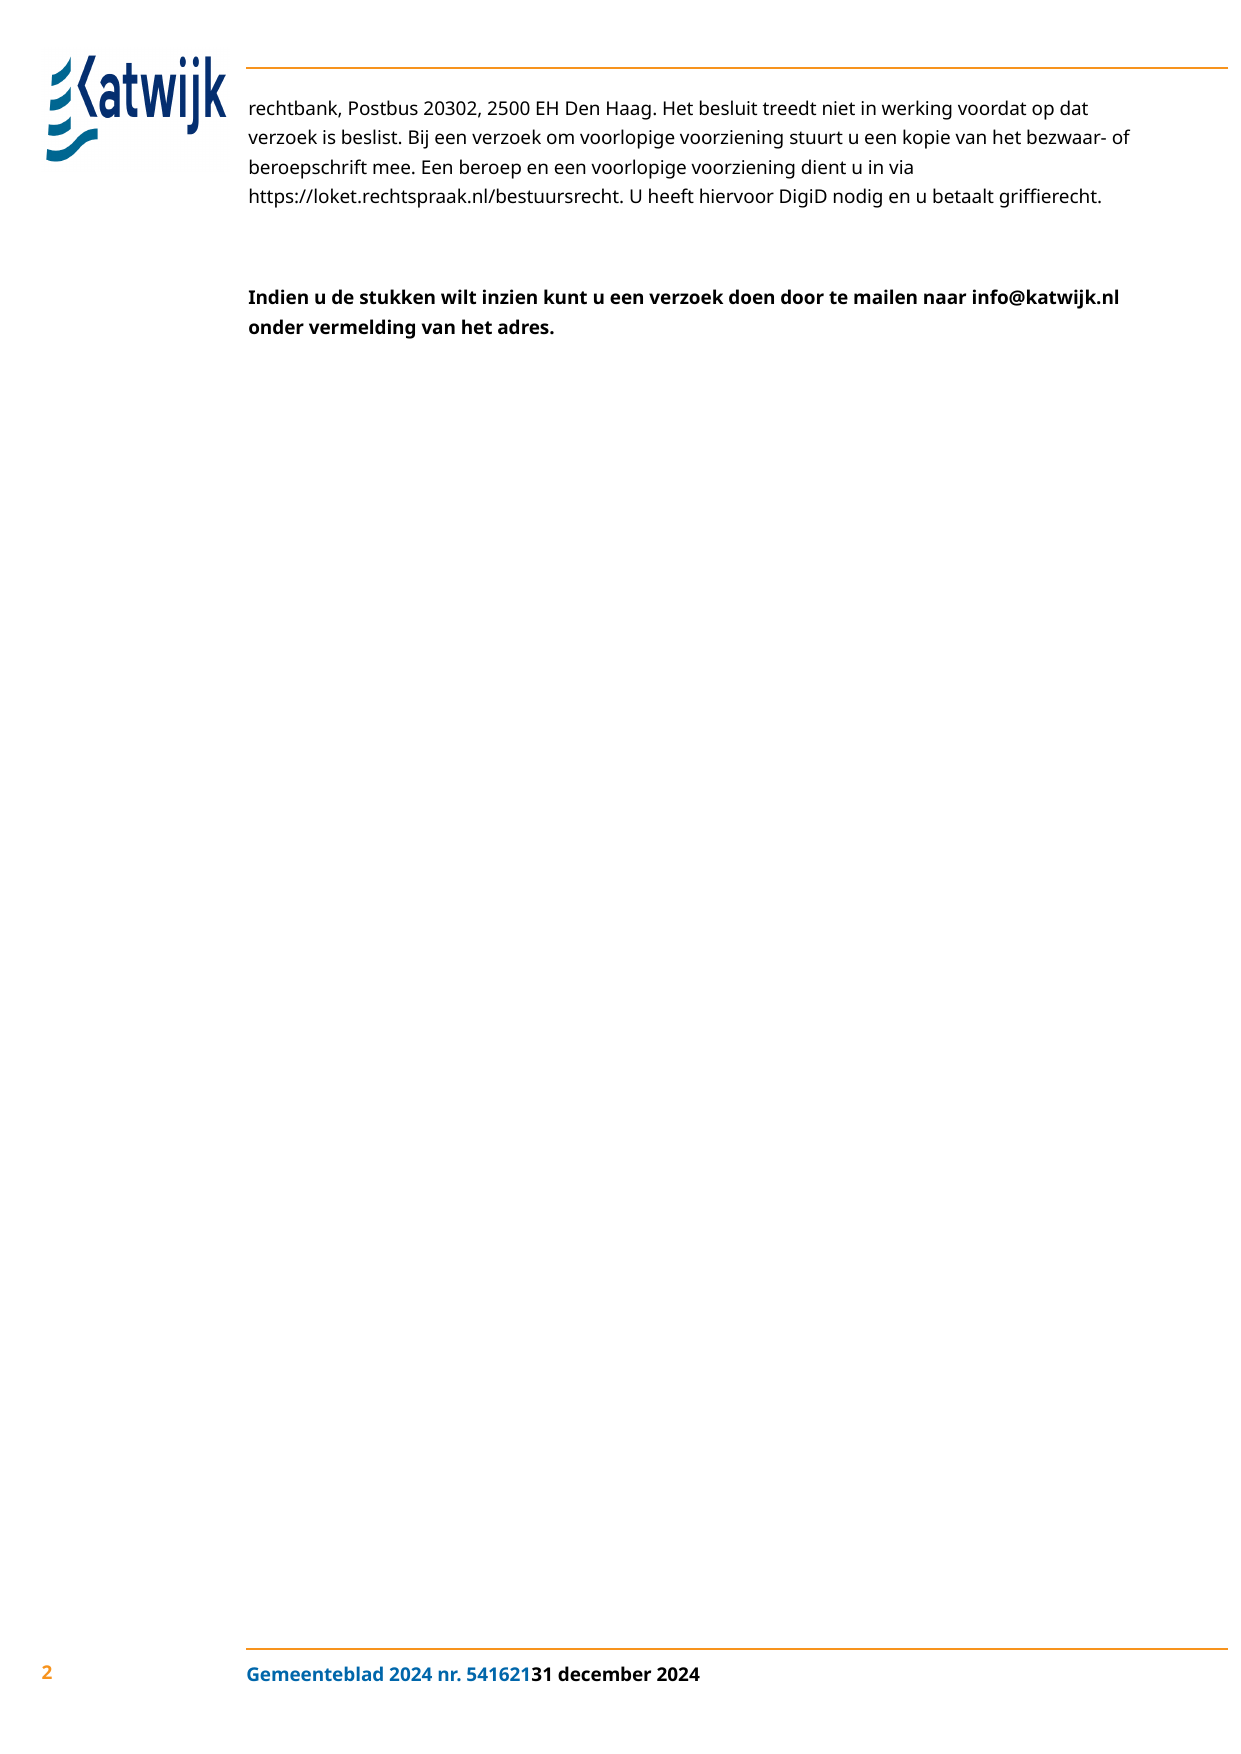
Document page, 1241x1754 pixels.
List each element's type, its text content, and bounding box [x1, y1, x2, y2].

text rechtbank, Postbus 20302, 2500 EH Den Haag. Het besluit treedt niet in werking voordat op dat verzoek is beslist. Bij een verzoek om voorlopige voorziening stuurt u een kopie van het bezwaar- of beroepschrift mee. Een beroep en een voorlopige voorziening dient u in via https://loket.rechtspraak.nl/bestuursrecht. U heeft hiervoor DigiD nodig en u betaalt griffierecht. [248, 95, 1152, 209]
text Indien u de stukken wilt inzien kunt u een verzoek doen door te mailen naar info@katwijk.nl onder vermelding van het adres. [248, 284, 1152, 340]
picture [41, 47, 231, 172]
